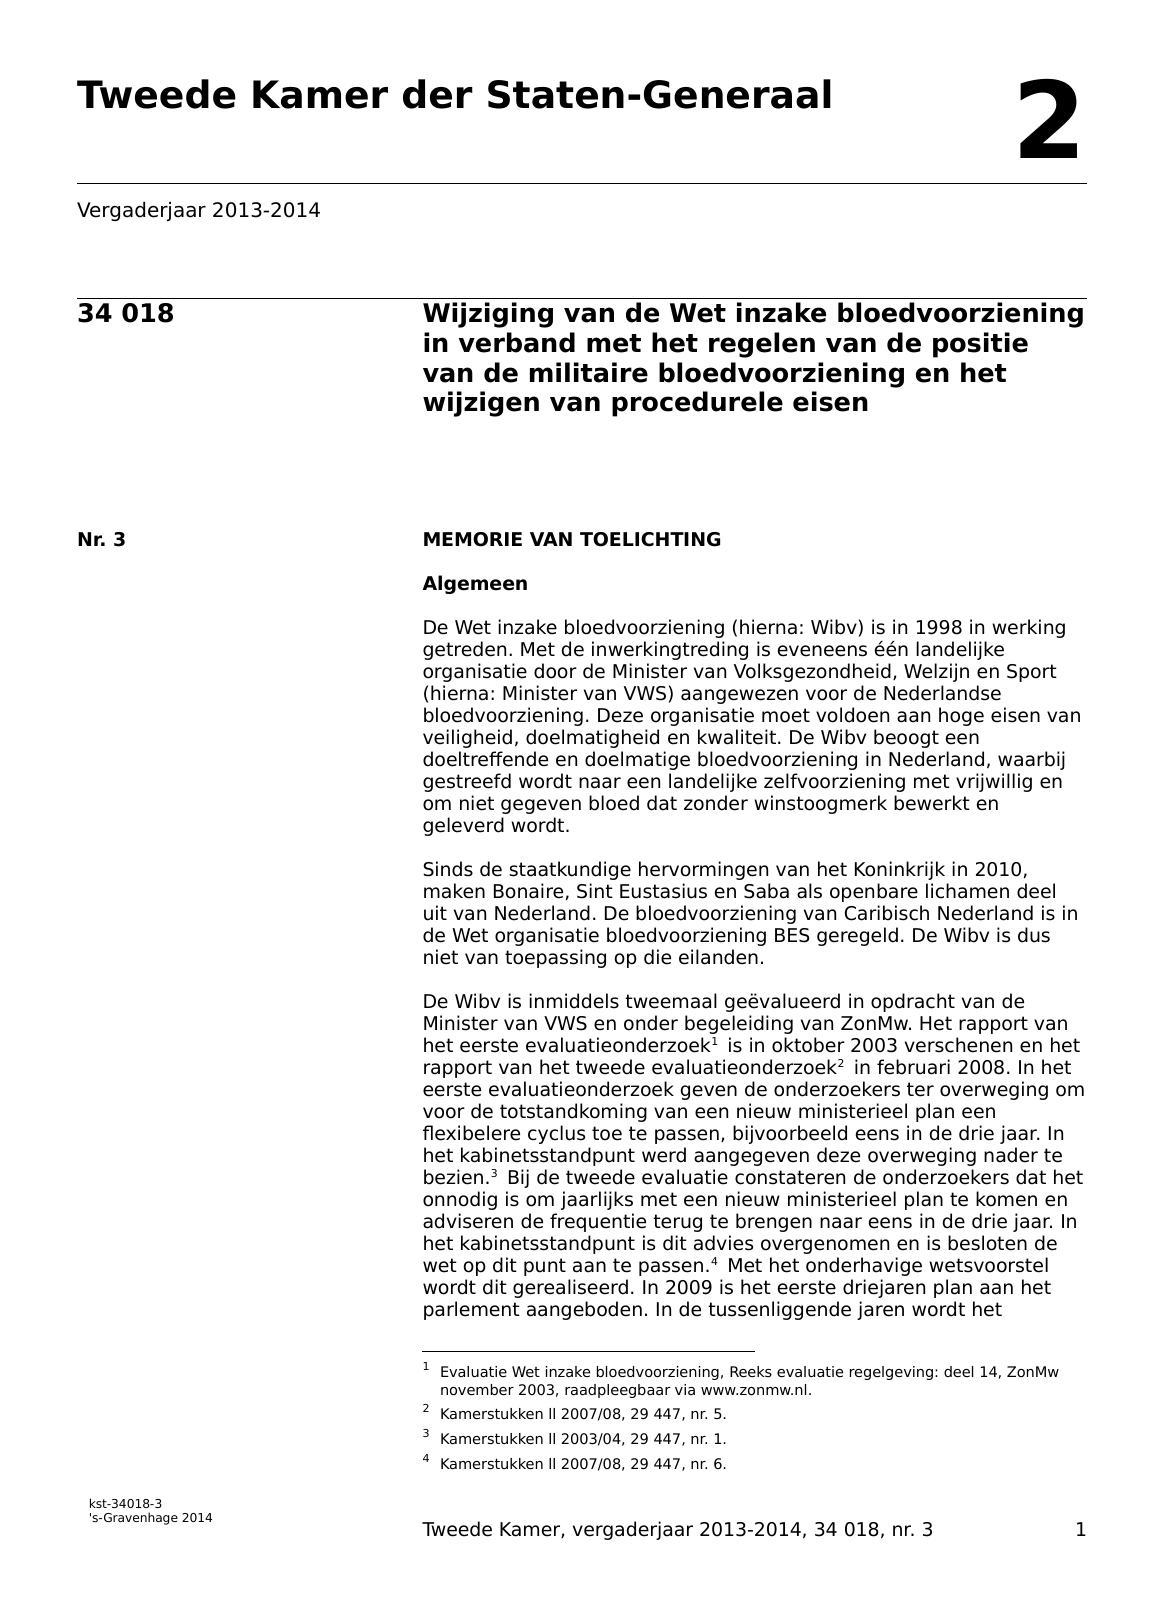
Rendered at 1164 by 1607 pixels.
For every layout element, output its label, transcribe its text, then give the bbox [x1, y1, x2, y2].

table_cell Vergaderjaar 2013-2014 [77, 184, 1087, 298]
table_header Tweede Kamer der Staten-Generaal [77, 59, 886, 183]
text Kamerstukken ll 2007/08, 29 447, nr. 5. [422, 1402, 1087, 1424]
text 's-Gravenhage 2014 [88, 1511, 323, 1525]
text Sinds de staatkundige hervormingen van het Koninkrijk in 2010, maken Bonaire, Sint Eustasius en Saba als openbare lichamen deel uit van Nederland. De bloedvoorziening van Caribisch Nederland is in de Wet organisatie bloedvoorziening BES geregeld. De Wibv is dus niet van toepassing op die eilanden. [422, 859, 1087, 969]
text Kamerstukken ll 2003/04, 29 447, nr. 1. [422, 1427, 1087, 1449]
subtitle 34 018 Wijziging van de Wet inzake bloedvoorziening in verband met het regelen van de positie van de militaire bloedvoorziening en het wijzigen van procedurele eisen [77, 299, 1087, 418]
subtitle Nr. 3 MEMORIE VAN TOELICHTING [77, 529, 1087, 551]
subtitle Algemeen [422, 573, 1087, 595]
text kst-34018-3 [88, 1497, 323, 1511]
text De Wibv is inmiddels tweemaal geëvalueerd in opdracht van de Minister van VWS en onder begeleiding van ZonMw. Het rapport van het eerste evaluatieonderzoek is in oktober 2003 verschenen en het rapport van het tweede evaluatieonderzoek in februari 2008. In het eerste evaluatieonderzoek geven de onderzoekers ter overweging om voor de totstandkoming van een nieuw ministerieel plan een flexibelere cyclus toe te passen, bijvoorbeeld eens in de drie jaar. In het kabinetsstandpunt werd aangegeven deze overweging nader te bezien. Bij de tweede evaluatie constateren de onderzoekers dat het onnodig is om jaarlijks met een nieuw ministerieel plan te komen en adviseren de frequentie terug te brengen naar eens in de drie jaar. In het kabinetsstandpunt is dit advies overgenomen en is besloten de wet op dit punt aan te passen. Met het onderhavige wetsvoorstel wordt dit gerealiseerd. In 2009 is het eerste driejaren plan aan het parlement aangeboden. In de tussenliggende jaren wordt het [422, 991, 1087, 1321]
text Kamerstukken ll 2007/08, 29 447, nr. 6. [422, 1452, 1087, 1474]
text Evaluatie Wet inzake bloedvoorziening, Reeks evaluatie regelgeving: deel 14, ZonMw november 2003, raadpleegbaar via www.zonmw.nl. [422, 1360, 1087, 1399]
table_header 2 [886, 59, 1087, 183]
text De Wet inzake bloedvoorziening (hierna: Wibv) is in 1998 in werking getreden. Met de inwerkingtreding is eveneens één landelijke organisatie door de Minister van Volksgezondheid, Welzijn en Sport (hierna: Minister van VWS) aangewezen voor de Nederlandse bloedvoorziening. Deze organisatie moet voldoen aan hoge eisen van veiligheid, doelmatigheid en kwaliteit. De Wibv beoogt een doeltreffende en doelmatige bloedvoorziening in Nederland, waarbij gestreefd wordt naar een landelijke zelfvoorziening met vrijwillig en om niet gegeven bloed dat zonder winstoogmerk bewerkt en geleverd wordt. [422, 617, 1087, 837]
